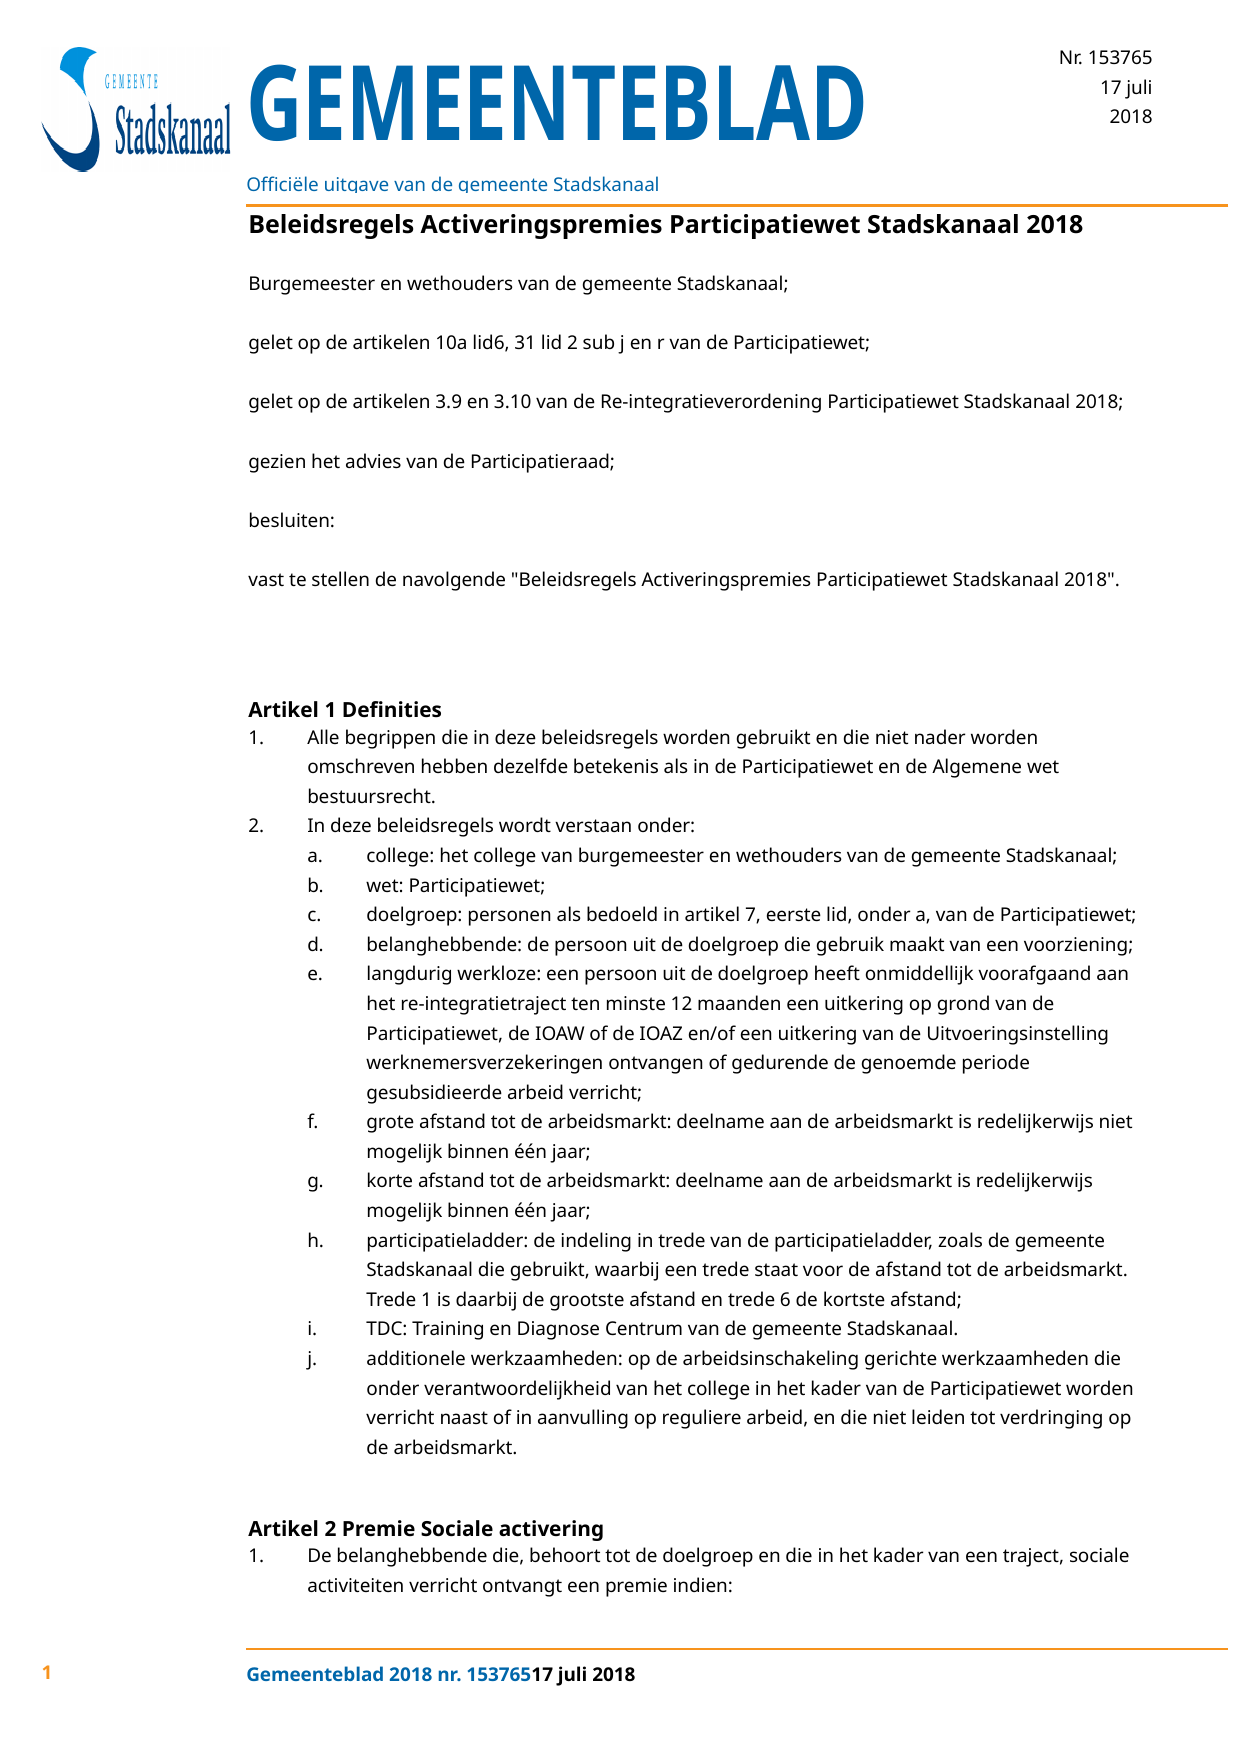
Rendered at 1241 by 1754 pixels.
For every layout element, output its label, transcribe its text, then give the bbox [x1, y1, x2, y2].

list college: het college van burgemeester en wethouders van de gemeente Stadskanaal; [307, 842, 1152, 868]
list grote afstand tot de arbeidsmarkt: deelname aan de arbeidsmarkt is redelijkerwijs niet mogelijk binnen één jaar; [307, 1108, 1152, 1164]
list participatieladder: de indeling in trede van de participatieladder, zoals de gemeente Stadskanaal die gebruikt, waarbij een trede staat voor de afstand tot de arbeidsmarkt. Trede 1 is daarbij de grootste afstand en trede 6 de kortste afstand; [307, 1227, 1152, 1312]
list wet: Participatiewet; [307, 872, 1152, 897]
picture [41, 47, 231, 172]
list TDC: Training en Diagnose Centrum van de gemeente Stadskanaal. [307, 1316, 1152, 1341]
list belanghebbende: de persoon uit de doelgroep die gebruik maakt van een voorziening; [307, 931, 1152, 957]
list langdurig werkloze: een persoon uit de doelgroep heeft onmiddellijk voorafgaand aan het re-integratietraject ten minste 12 maanden een uitkering op grond van de Participatiewet, de IOAW of de IOAZ en/of een uitkering van de Uitvoeringsinstelling werknemersverzekeringen ontvangen of gedurende de genoemde periode gesubsidieerde arbeid verricht; [307, 961, 1152, 1104]
list doelgroep: personen als bedoeld in artikel 7, eerste lid, onder a, van de Participatiewet; [307, 901, 1152, 927]
text Artikel 2 Premie Sociale activering [248, 1514, 1152, 1542]
text Beleidsregels Activeringspremies Participatiewet Stadskanaal 2018 [248, 207, 1152, 241]
text gelet op de artikelen 3.9 en 3.10 van de Re-integratieverordening Participatiewet Stadskanaal 2018; [248, 389, 1152, 414]
list additionele werkzaamheden: op de arbeidsinschakeling gerichte werkzaamheden die onder verantwoordelijkheid van het college in het kader van de Participatiewet worden verricht naast of in aanvulling op reguliere arbeid, en die niet leiden tot verdringing op de arbeidsmarkt. [307, 1345, 1152, 1459]
list Alle begrippen die in deze beleidsregels worden gebruikt en die niet nader worden omschreven hebben dezelfde betekenis als in de Participatiewet en de Algemene wet bestuursrecht. [248, 724, 1152, 809]
text gelet op de artikelen 10a lid6, 31 lid 2 sub j en r van de Participatiewet; [248, 329, 1152, 355]
list In deze beleidsregels wordt verstaan onder: [248, 813, 1152, 838]
list De belanghebbende die, behoort tot de doelgroep en die in het kader van een traject, sociale activiteiten verricht ontvangt een premie indien: [248, 1542, 1152, 1598]
list korte afstand tot de arbeidsmarkt: deelname aan de arbeidsmarkt is redelijkerwijs mogelijk binnen één jaar; [307, 1168, 1152, 1223]
text Burgemeester en wethouders van de gemeente Stadskanaal; [248, 270, 1152, 296]
text gezien het advies van de Participatieraad; [248, 448, 1152, 473]
text besluiten: [248, 507, 1152, 533]
text vast te stellen de navolgende "Beleidsregels Activeringspremies Participatiewet Stadskanaal 2018". [248, 566, 1152, 592]
text Artikel 1 Definities [248, 695, 1152, 724]
